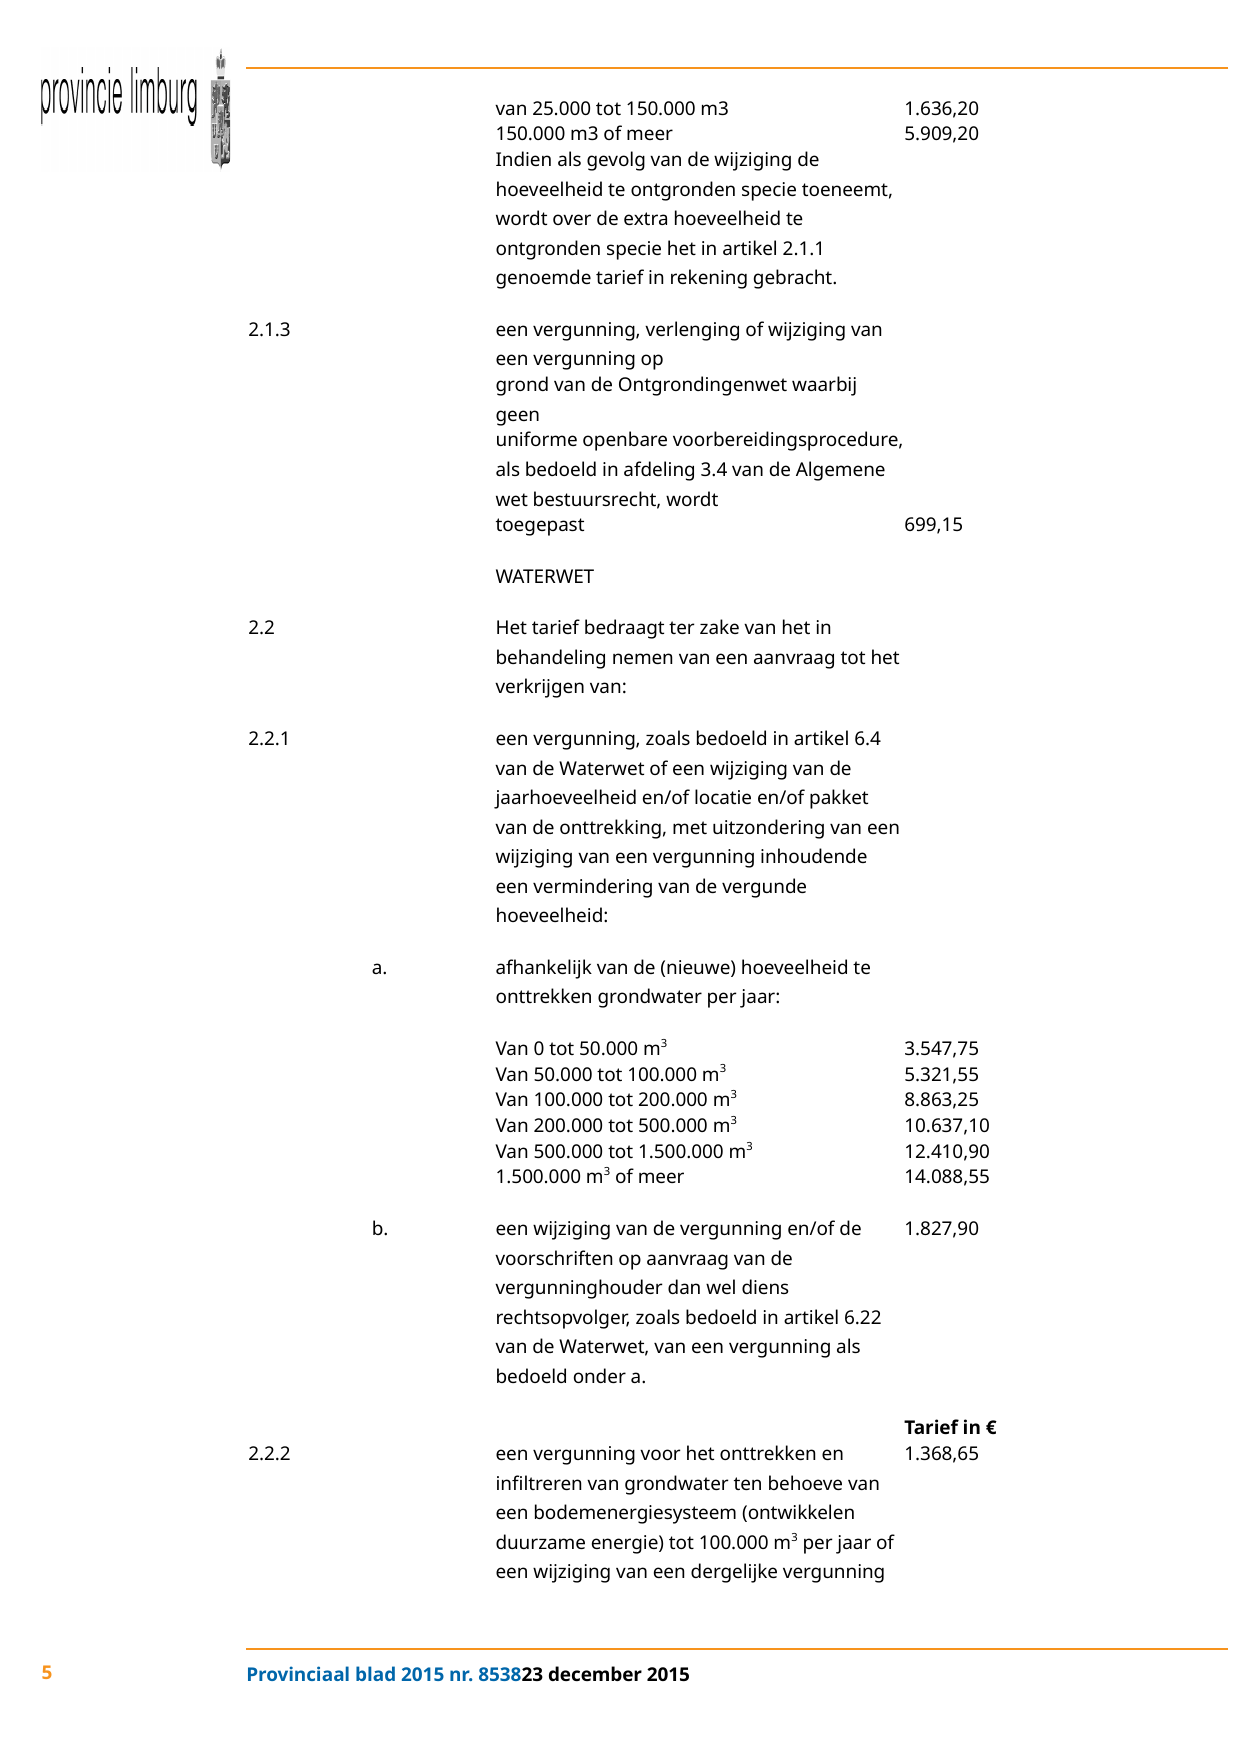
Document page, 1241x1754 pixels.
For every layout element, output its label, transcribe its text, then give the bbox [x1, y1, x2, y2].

table_cell [372, 1440, 495, 1584]
table_cell 699,15 [904, 512, 1028, 537]
table_cell [904, 615, 1028, 699]
table_cell [372, 1389, 495, 1414]
table_cell 12.410,90 [904, 1138, 1028, 1164]
table_cell [372, 615, 495, 699]
table_cell een vergunning voor het onttrekken en infiltreren van grondwater ten behoeve van een bodemenergiesysteem (ontwikkelen duurzame energie) tot 100.000 m3 per jaar of een wijziging van een dergelijke vergunning [495, 1440, 904, 1584]
table_cell toegepast [495, 512, 904, 537]
table_cell [495, 1415, 904, 1440]
table_cell een wijziging van de vergunning en/of de voorschriften op aanvraag van de vergunninghouder dan wel diens rechtsopvolger, zoals bedoeld in artikel 6.22 van de Waterwet, van een vergunning als bedoeld onder a. [495, 1215, 904, 1389]
table_cell [248, 1087, 372, 1112]
table_cell uniforme openbare voorbereidingsprocedure, als bedoeld in afdeling 3.4 van de Algemene wet bestuursrecht, wordt [495, 427, 904, 512]
table_cell [248, 290, 372, 316]
table_cell [495, 589, 904, 614]
table_cell [904, 1190, 1028, 1215]
table_cell [372, 1061, 495, 1087]
table_cell [904, 589, 1028, 614]
table_cell [248, 928, 372, 954]
table_cell [372, 95, 495, 121]
table_cell 3.547,75 [904, 1035, 1028, 1061]
table_cell een vergunning, zoals bedoeld in artikel 6.4 van de Waterwet of een wijziging van de jaarhoeveelheid en/of locatie en/of pakket van de onttrekking, met uitzondering van een wijziging van een vergunning inhoudende een vermindering van de vergunde hoeveelheid: [495, 725, 904, 928]
table_cell [904, 371, 1028, 427]
table_cell [372, 725, 495, 928]
table_cell [904, 954, 1028, 1009]
table_cell [495, 537, 904, 563]
table_cell 1.368,65 [904, 1440, 1028, 1584]
table_cell [248, 589, 372, 614]
table_cell [248, 1164, 372, 1189]
table_cell [248, 1009, 372, 1035]
table_cell [372, 699, 495, 725]
table_cell Tarief in € [904, 1415, 1028, 1440]
table_cell [372, 512, 495, 537]
table_cell Indien als gevolg van de wijziging de hoeveelheid te ontgronden specie toeneemt, wordt over de extra hoeveelheid te ontgronden specie het in artikel 2.1.1 genoemde tarief in rekening gebracht. [495, 146, 904, 290]
table_cell [495, 928, 904, 954]
table_cell [372, 1164, 495, 1189]
table_cell 1.827,90 [904, 1215, 1028, 1389]
table_cell [248, 1415, 372, 1440]
table_cell [904, 725, 1028, 928]
table_cell [495, 1009, 904, 1035]
table_cell [248, 1035, 372, 1061]
table_cell 1.636,20 [904, 95, 1028, 121]
table_cell Van 200.000 tot 500.000 m3 [495, 1112, 904, 1138]
table_cell [248, 121, 372, 146]
table_cell [372, 1190, 495, 1215]
table_cell 5.909,20 [904, 121, 1028, 146]
table_cell 2.2.2 [248, 1440, 372, 1584]
table_cell [248, 1061, 372, 1087]
table_cell 14.088,55 [904, 1164, 1028, 1189]
table_cell [248, 146, 372, 290]
table_cell WATERWET [495, 563, 904, 589]
table_cell [372, 563, 495, 589]
table_cell een vergunning, verlenging of wijziging van een vergunning op [495, 316, 904, 371]
table_cell grond van de Ontgrondingenwet waarbij geen [495, 371, 904, 427]
table_cell 2.2 [248, 615, 372, 699]
table_cell [248, 371, 372, 427]
table_cell 1.500.000 m3 of meer [495, 1164, 904, 1189]
table_cell [248, 954, 372, 1009]
table_cell [372, 427, 495, 512]
table_cell 2.2.1 [248, 725, 372, 928]
table_cell Van 100.000 tot 200.000 m3 [495, 1087, 904, 1112]
table_cell [904, 563, 1028, 589]
table_cell [904, 290, 1028, 316]
table_cell [372, 371, 495, 427]
table_cell [904, 928, 1028, 954]
table_cell van 25.000 tot 150.000 m3 [495, 95, 904, 121]
table_cell [248, 512, 372, 537]
table_cell 8.863,25 [904, 1087, 1028, 1112]
table_cell [248, 563, 372, 589]
table_cell [495, 1389, 904, 1414]
table_cell 5.321,55 [904, 1061, 1028, 1087]
picture [41, 47, 231, 172]
table_cell [248, 537, 372, 563]
table_cell [248, 1389, 372, 1414]
table_cell 150.000 m3 of meer [495, 121, 904, 146]
table_cell [495, 290, 904, 316]
table_cell [248, 95, 372, 121]
table_cell [248, 1215, 372, 1389]
table_cell [904, 537, 1028, 563]
table_cell [372, 928, 495, 954]
table_cell 10.637,10 [904, 1112, 1028, 1138]
table_cell [372, 1112, 495, 1138]
table_cell Van 50.000 tot 100.000 m3 [495, 1061, 904, 1087]
table_cell [372, 537, 495, 563]
table_cell [372, 290, 495, 316]
table_cell [372, 1009, 495, 1035]
table_cell [372, 121, 495, 146]
table_cell [248, 1112, 372, 1138]
table_cell 2.1.3 [248, 316, 372, 371]
table_cell [248, 1190, 372, 1215]
table_cell [904, 316, 1028, 371]
table_cell [372, 589, 495, 614]
table_cell [248, 699, 372, 725]
table_cell [904, 427, 1028, 512]
table_cell [248, 1138, 372, 1164]
table_cell Het tarief bedraagt ter zake van het in behandeling nemen van een aanvraag tot het verkrijgen van: [495, 615, 904, 699]
table_cell [372, 1035, 495, 1061]
table_cell [248, 427, 372, 512]
table_cell [372, 1138, 495, 1164]
table_cell Van 0 tot 50.000 m3 [495, 1035, 904, 1061]
table_cell [904, 1009, 1028, 1035]
table_cell [495, 699, 904, 725]
table_cell a. [372, 954, 495, 1009]
table_cell [904, 146, 1028, 290]
table_cell [495, 1190, 904, 1215]
table_cell [372, 146, 495, 290]
table_cell Van 500.000 tot 1.500.000 m3 [495, 1138, 904, 1164]
table_cell [904, 1389, 1028, 1414]
table_cell [372, 1087, 495, 1112]
table_cell afhankelijk van de (nieuwe) hoeveelheid te onttrekken grondwater per jaar: [495, 954, 904, 1009]
table_cell b. [372, 1215, 495, 1389]
table_cell [372, 1415, 495, 1440]
table_cell [904, 699, 1028, 725]
table_cell [372, 316, 495, 371]
